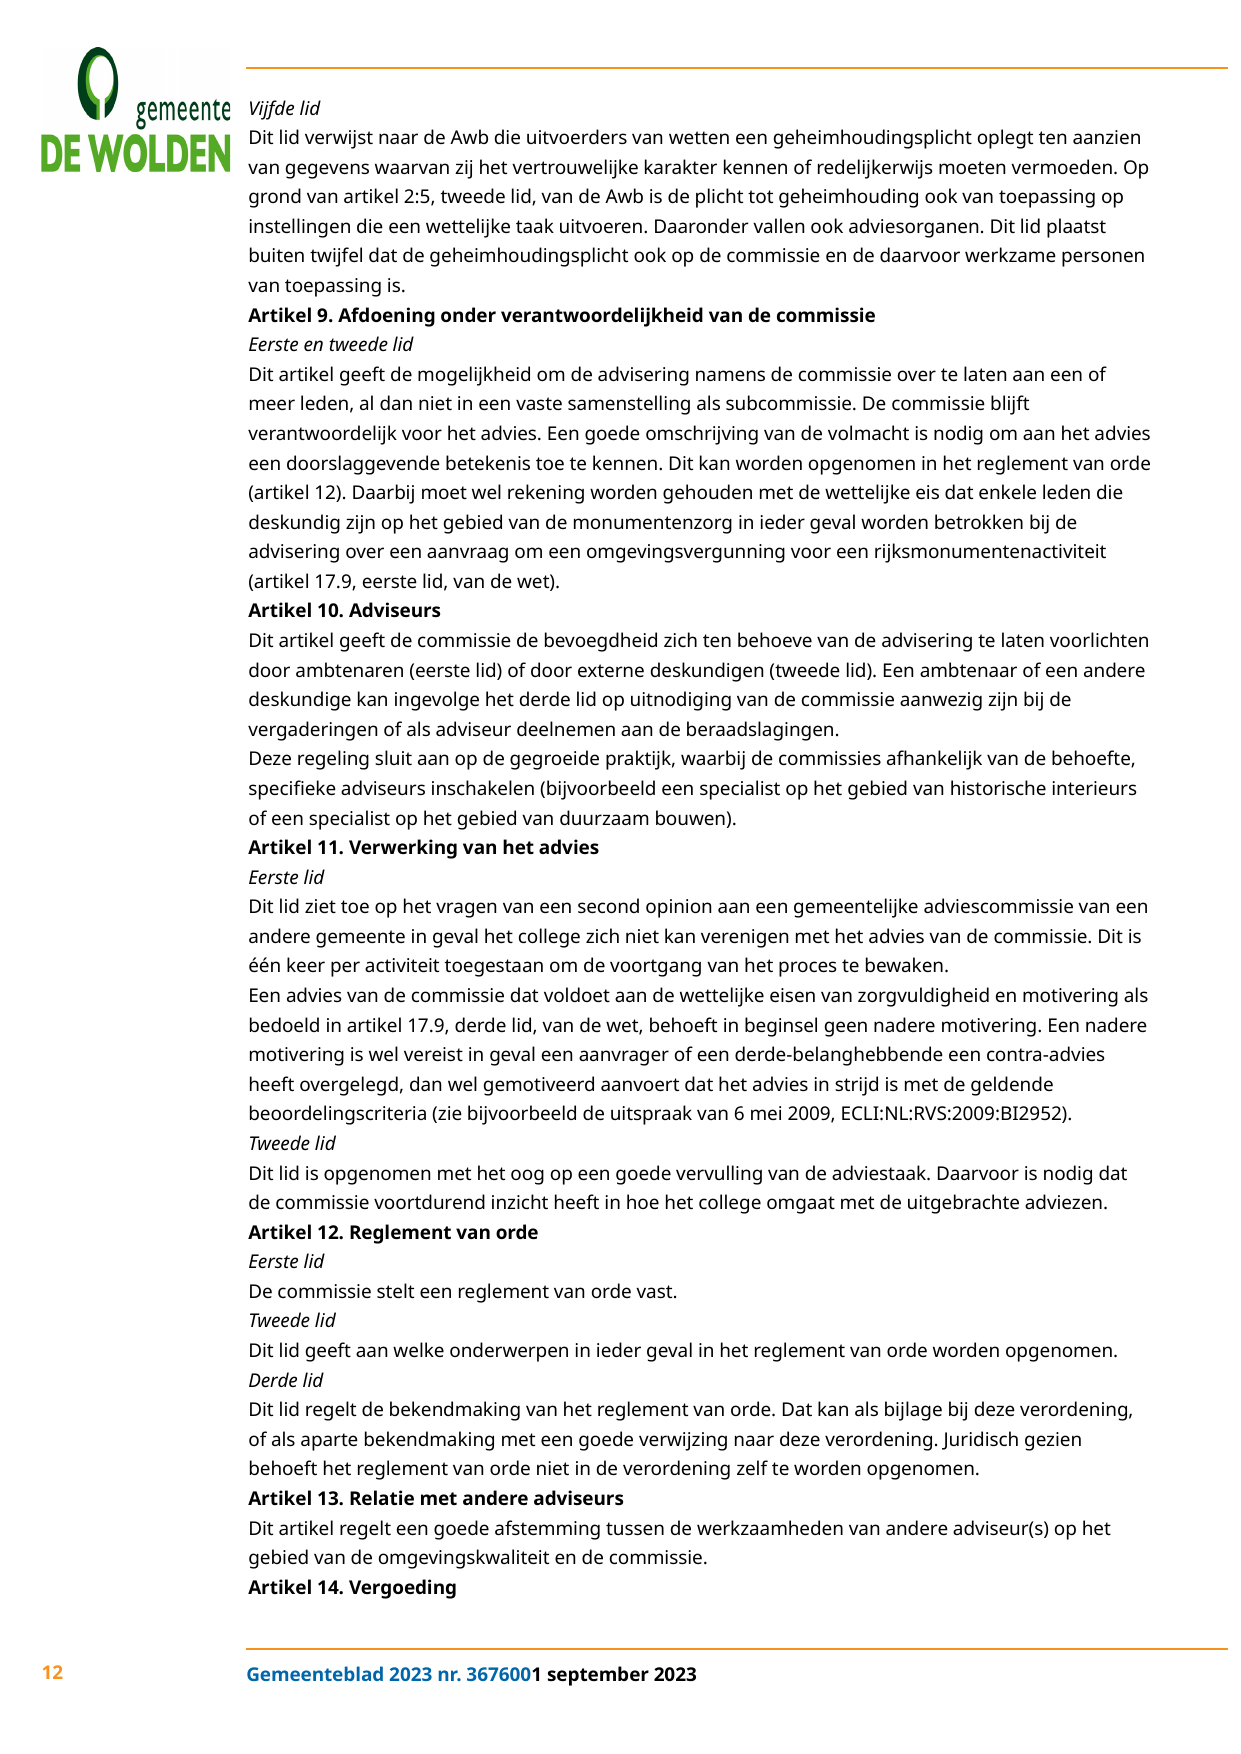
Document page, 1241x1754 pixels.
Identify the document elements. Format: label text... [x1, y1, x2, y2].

text Eerste en tweede lid [248, 331, 1152, 357]
text Derde lid [248, 1367, 1152, 1393]
text Dit artikel regelt een goede afstemming tussen de werkzaamheden van andere adviseur(s) op het gebied van de omgevingskwaliteit en de commissie. [248, 1515, 1152, 1570]
text Dit lid ziet toe op het vragen van een second opinion aan een gemeentelijke adviescommissie van een andere gemeente in geval het college zich niet kan verenigen met het advies van de commissie. Dit is één keer per activiteit toegestaan om de voortgang van het proces te bewaken. [248, 893, 1152, 978]
text Vijfde lid [248, 95, 1152, 121]
text Eerste lid [248, 864, 1152, 890]
text Artikel 12. Reglement van orde [248, 1219, 1152, 1245]
text De commissie stelt een reglement van orde vast. [248, 1278, 1152, 1304]
text Artikel 14. Vergoeding [248, 1574, 1152, 1600]
text Dit lid regelt de bekendmaking van het reglement van orde. Dat kan als bijlage bij deze verordening, of als aparte bekendmaking met een goede verwijzing naar deze verordening. Juridisch gezien behoeft het reglement van orde niet in de verordening zelf te worden opgenomen. [248, 1396, 1152, 1481]
text Artikel 11. Verwerking van het advies [248, 834, 1152, 860]
text Dit lid verwijst naar de Awb die uitvoerders van wetten een geheimhoudingsplicht oplegt ten aanzien van gegevens waarvan zij het vertrouwelijke karakter kennen of redelijkerwijs moeten vermoeden. Op grond van artikel 2:5, tweede lid, van de Awb is de plicht tot geheimhouding ook van toepassing op instellingen die een wettelijke taak uitvoeren. Daaronder vallen ook adviesorganen. Dit lid plaatst buiten twijfel dat de geheimhoudingsplicht ook op de commissie en de daarvoor werkzame personen van toepassing is. [248, 124, 1152, 298]
picture [41, 47, 231, 172]
text Dit lid is opgenomen met het oog op een goede vervulling van de adviestaak. Daarvoor is nodig dat de commissie voortdurend inzicht heeft in hoe het college omgaat met de uitgebrachte adviezen. [248, 1160, 1152, 1215]
text Tweede lid [248, 1308, 1152, 1333]
text Dit artikel geeft de mogelijkheid om de advisering namens de commissie over te laten aan een of meer leden, al dan niet in een vaste samenstelling als subcommissie. De commissie blijft verantwoordelijk voor het advies. Een goede omschrijving van de volmacht is nodig om aan het advies een doorslaggevende betekenis toe te kennen. Dit kan worden opgenomen in het reglement van orde (artikel 12). Daarbij moet wel rekening worden gehouden met de wettelijke eis dat enkele leden die deskundig zijn op het gebied van de monumentenzorg in ieder geval worden betrokken bij de advisering over een aanvraag om een omgevingsvergunning voor een rijksmonumentenactiviteit (artikel 17.9, eerste lid, van de wet). [248, 361, 1152, 594]
text Dit lid geeft aan welke onderwerpen in ieder geval in het reglement van orde worden opgenomen. [248, 1337, 1152, 1363]
text Een advies van de commissie dat voldoet aan de wettelijke eisen van zorgvuldigheid en motivering als bedoeld in artikel 17.9, derde lid, van de wet, behoeft in beginsel geen nadere motivering. Een nadere motivering is wel vereist in geval een aanvrager of een derde-belanghebbende een contra-advies heeft overgelegd, dan wel gemotiveerd aanvoert dat het advies in strijd is met de geldende beoordelingscriteria (zie bijvoorbeeld de uitspraak van 6 mei 2009, ECLI:NL:RVS:2009:BI2952). [248, 982, 1152, 1126]
text Deze regeling sluit aan op de gegroeide praktijk, waarbij de commissies afhankelijk van de behoefte, specifieke adviseurs inschakelen (bijvoorbeeld een specialist op het gebied van historische interieurs of een specialist op het gebied van duurzaam bouwen). [248, 746, 1152, 831]
text Artikel 13. Relatie met andere adviseurs [248, 1485, 1152, 1511]
text Artikel 10. Adviseurs [248, 598, 1152, 623]
text Tweede lid [248, 1130, 1152, 1156]
text Dit artikel geeft de commissie de bevoegdheid zich ten behoeve van de advisering te laten voorlichten door ambtenaren (eerste lid) of door externe deskundigen (tweede lid). Een ambtenaar of een andere deskundige kan ingevolge het derde lid op uitnodiging van de commissie aanwezig zijn bij de vergaderingen of als adviseur deelnemen aan de beraadslagingen. [248, 627, 1152, 742]
text Artikel 9. Afdoening onder verantwoordelijkheid van de commissie [248, 302, 1152, 328]
text Eerste lid [248, 1248, 1152, 1274]
